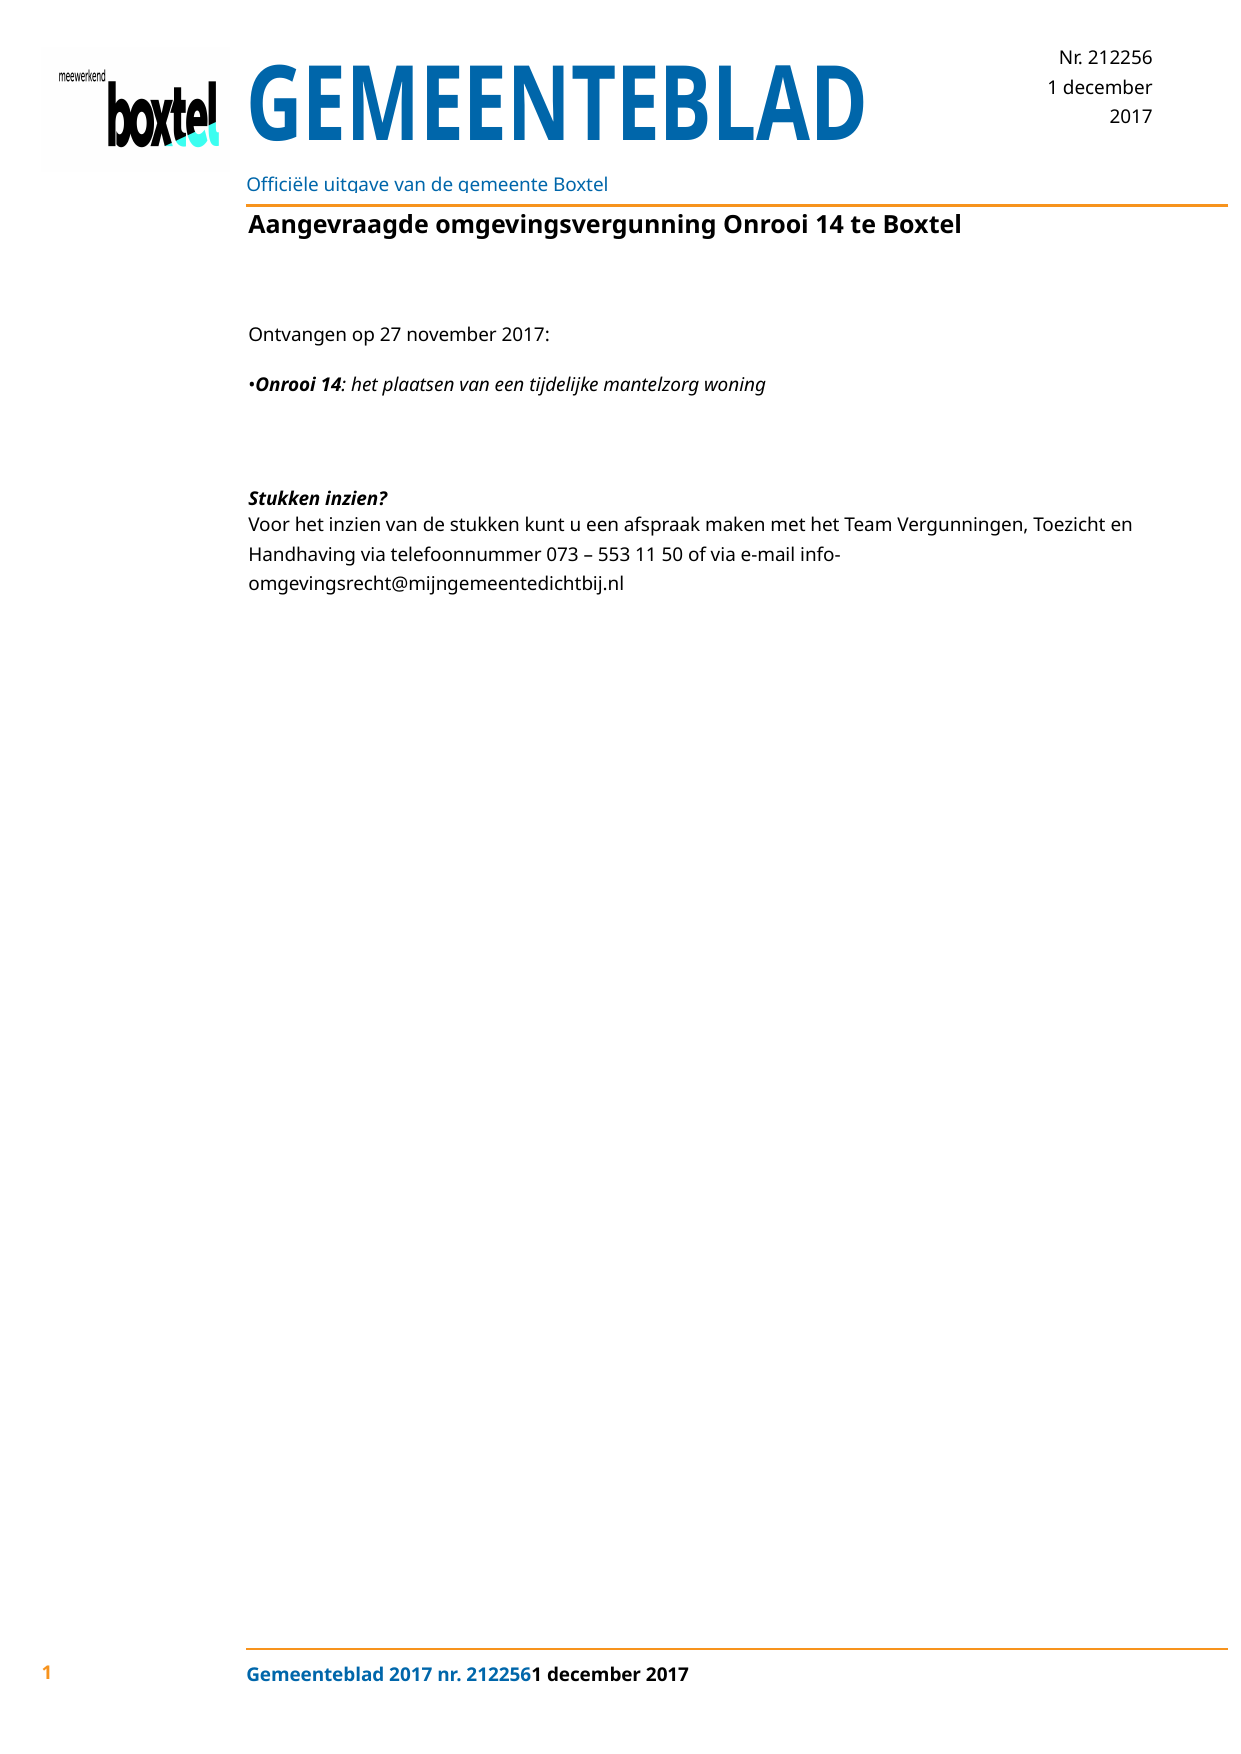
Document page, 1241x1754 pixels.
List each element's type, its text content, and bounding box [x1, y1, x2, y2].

text Voor het inzien van de stukken kunt u een afspraak maken met het Team Vergunningen, Toezicht en Handhaving via telefoonnummer 073 – 553 11 50 of via e-mail info-omgevingsrecht@mijngemeentedichtbij.nl [248, 511, 1152, 596]
text Aangevraagde omgevingsvergunning Onrooi 14 te Boxtel [248, 207, 1152, 241]
picture [41, 47, 231, 172]
text Ontvangen op 27 november 2017: [248, 321, 1152, 346]
text •Onrooi 14: het plaatsen van een tijdelijke mantelzorg woning [248, 371, 1152, 397]
text Stukken inzien? [248, 486, 1152, 511]
